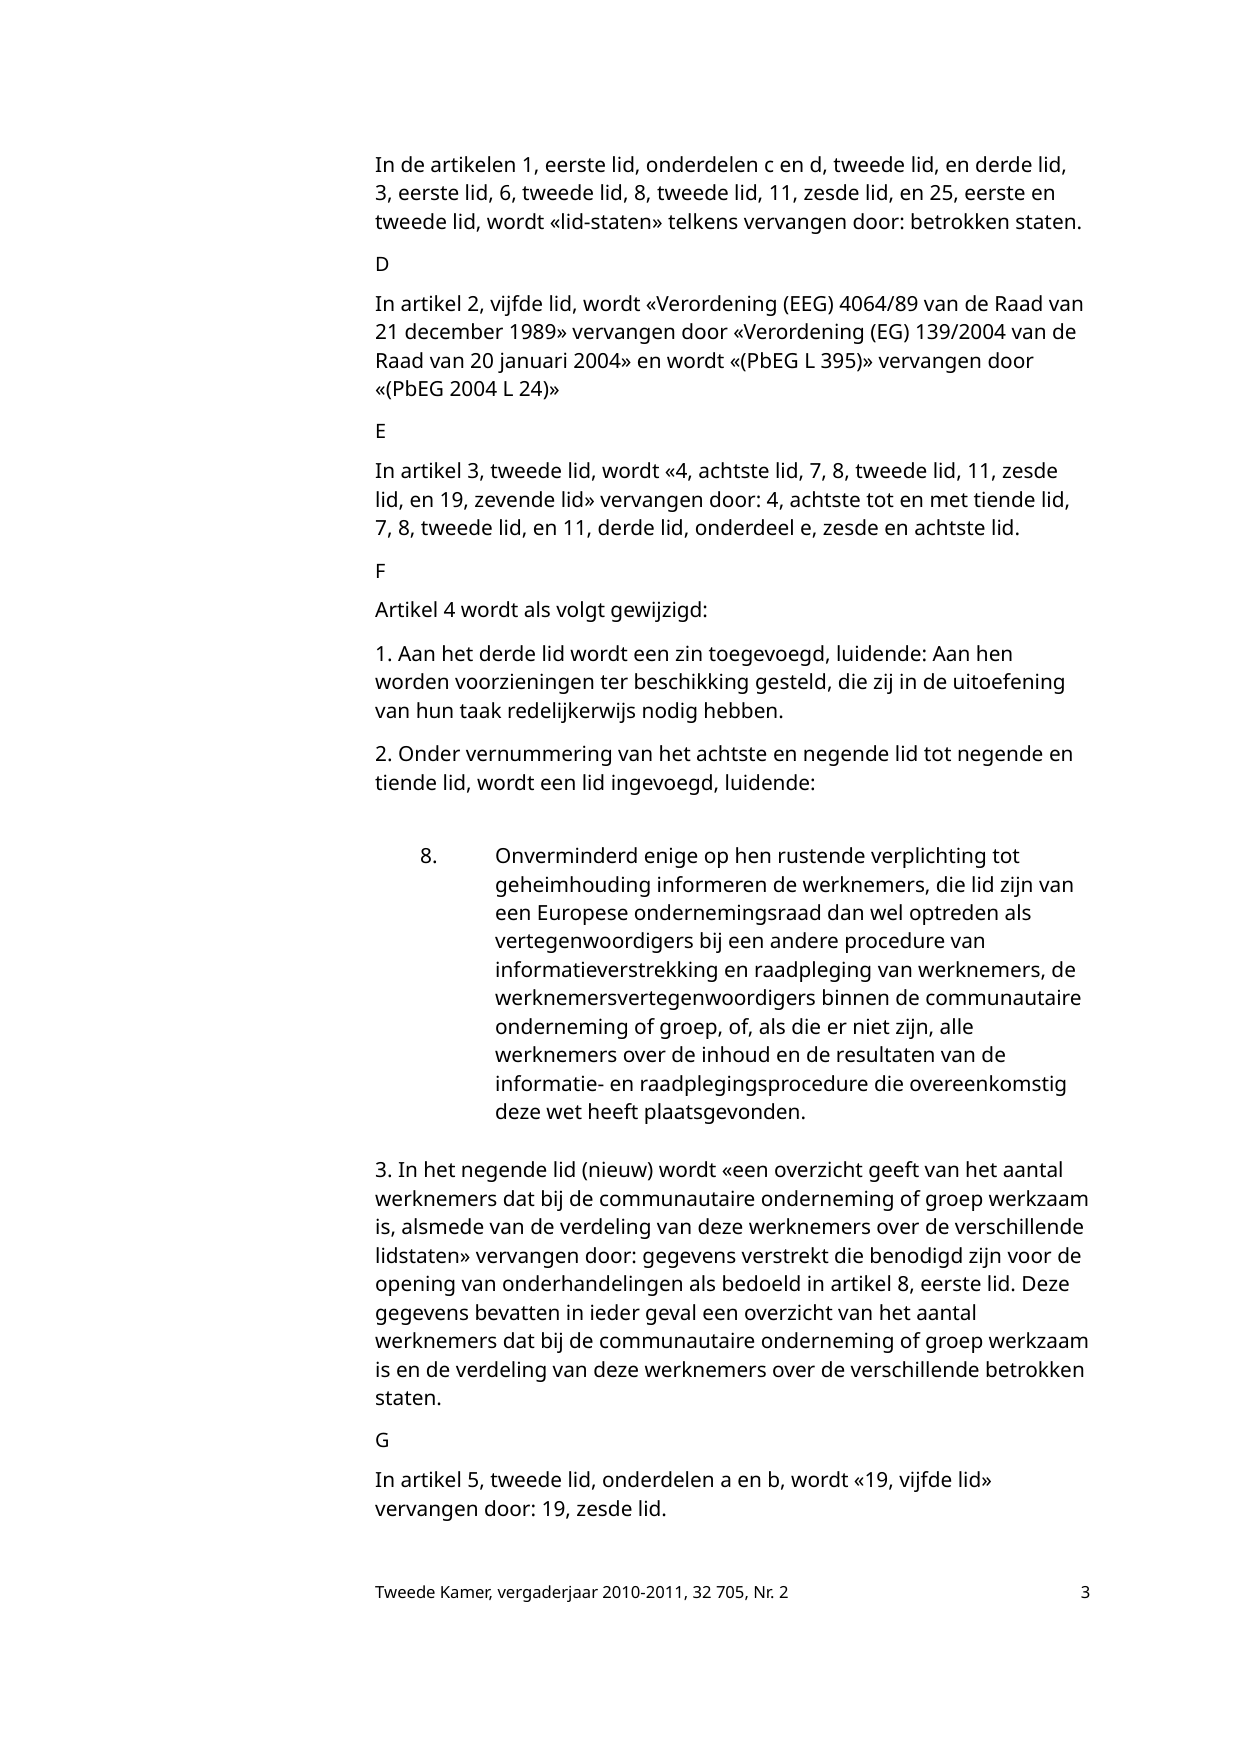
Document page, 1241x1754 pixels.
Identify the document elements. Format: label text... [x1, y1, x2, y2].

text In de artikelen 1, eerste lid, onderdelen c en d, tweede lid, en derde lid, 3, eerste lid, 6, tweede lid, 8, tweede lid, 11, zesde lid, en 25, eerste en tweede lid, wordt «lid-staten» telkens vervangen door: betrokken staten. [375, 150, 1090, 235]
text In artikel 5, tweede lid, onderdelen a en b, wordt «19, vijfde lid» vervangen door: 19, zesde lid. [375, 1465, 1090, 1522]
text D [375, 250, 1090, 277]
list Onverminderd enige op hen rustende verplichting tot geheimhouding informeren de werknemers, die lid zijn van een Europese ondernemingsraad dan wel optreden als vertegenwoordigers bij een andere procedure van informatieverstrekking en raadpleging van werknemers, de werknemersvertegenwoordigers binnen de communautaire onderneming of groep, of, als die er niet zijn, alle werknemers over de inhoud en de resultaten van de informatie- en raadplegingsprocedure die overeenkomstig deze wet heeft plaatsgevonden. [420, 841, 1090, 1126]
text 1. Aan het derde lid wordt een zin toegevoegd, luidende: Aan hen worden voorzieningen ter beschikking gesteld, die zij in de uitoefening van hun taak redelijkerwijs nodig hebben. [375, 639, 1090, 724]
text G [375, 1427, 1090, 1453]
text Artikel 4 wordt als volgt gewijzigd: [375, 596, 1090, 624]
text F [375, 557, 1090, 584]
text E [375, 418, 1090, 445]
text In artikel 2, vijfde lid, wordt «Verordening (EEG) 4064/89 van de Raad van 21 december 1989» vervangen door «Verordening (EG) 139/2004 van de Raad van 20 januari 2004» en wordt «(PbEG L 395)» vervangen door «(PbEG 2004 L 24)» [375, 289, 1090, 403]
text 2. Onder vernummering van het achtste en negende lid tot negende en tiende lid, wordt een lid ingevoegd, luidende: [375, 739, 1090, 796]
text 3. In het negende lid (nieuw) wordt «een overzicht geeft van het aantal werknemers dat bij de communautaire onderneming of groep werkzaam is, alsmede van de verdeling van deze werknemers over de verschillende lidstaten» vervangen door: gegevens verstrekt die benodigd zijn voor de opening van onderhandelingen als bedoeld in artikel 8, eerste lid. Deze gegevens bevatten in ieder geval een overzicht van het aantal werknemers dat bij de communautaire onderneming of groep werkzaam is en de verdeling van deze werknemers over de verschillende betrokken staten. [375, 1156, 1090, 1412]
text In artikel 3, tweede lid, wordt «4, achtste lid, 7, 8, tweede lid, 11, zesde lid, en 19, zevende lid» vervangen door: 4, achtste tot en met tiende lid, 7, 8, tweede lid, en 11, derde lid, onderdeel e, zesde en achtste lid. [375, 457, 1090, 542]
